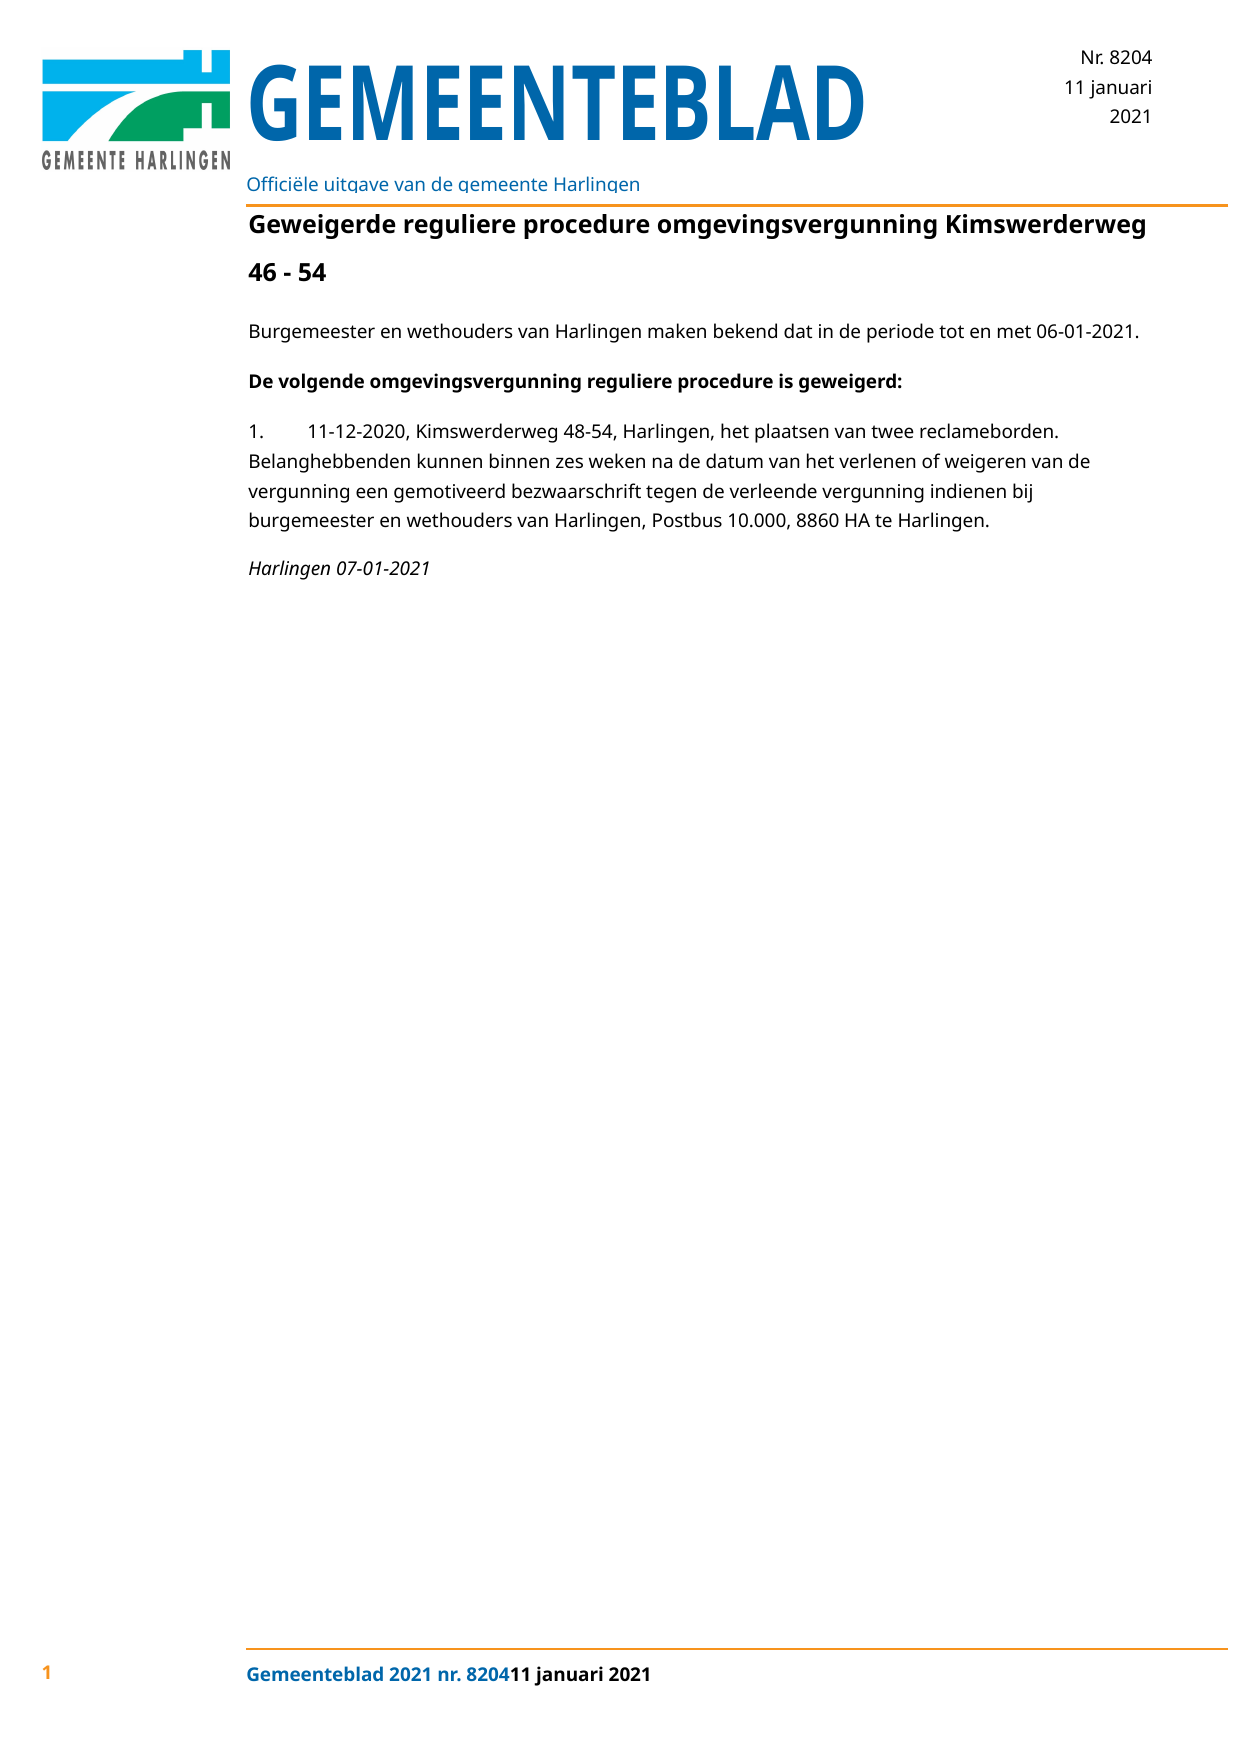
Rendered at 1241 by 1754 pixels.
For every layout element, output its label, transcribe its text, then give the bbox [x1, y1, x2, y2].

text De volgende omgevingsvergunning reguliere procedure is geweigerd: [248, 368, 1152, 394]
list 11-12-2020, Kimswerderweg 48-54, Harlingen, het plaatsen van twee reclameborden. [248, 419, 1152, 444]
text Belanghebbenden kunnen binnen zes weken na de datum van het verlenen of weigeren van de vergunning een gemotiveerd bezwaarschrift tegen de verleende vergunning indienen bij burgemeester en wethouders van Harlingen, Postbus 10.000, 8860 HA te Harlingen. [248, 448, 1152, 533]
text Harlingen 07-01-2021 [248, 555, 1152, 581]
picture [41, 47, 231, 172]
text Burgemeester en wethouders van Harlingen maken bekend dat in de periode tot en met 06-01-2021. [248, 318, 1152, 344]
text Geweigerde reguliere procedure omgevingsvergunning Kimswerderweg 46 - 54 [248, 207, 1152, 288]
